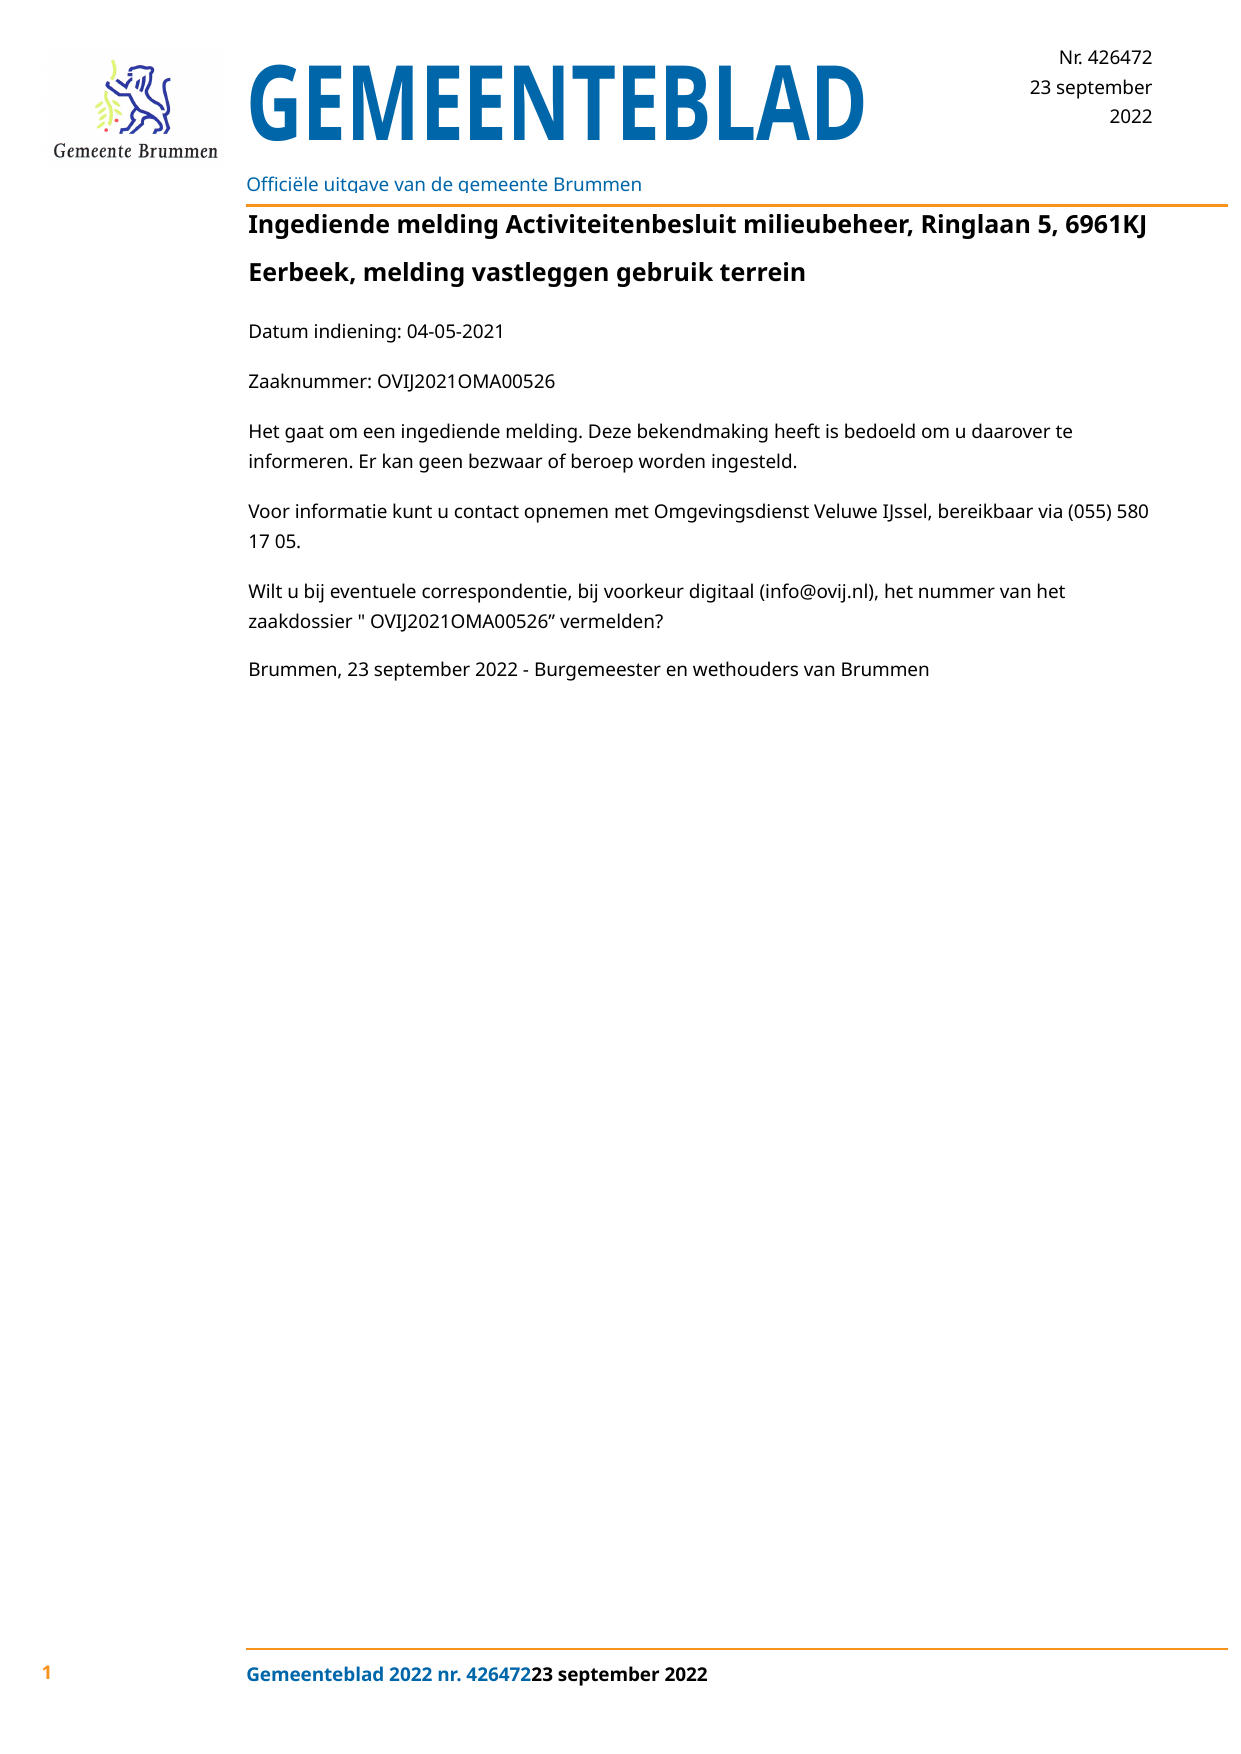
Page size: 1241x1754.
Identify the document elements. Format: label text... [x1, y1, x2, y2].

text Ingediende melding Activiteitenbesluit milieubeheer, Ringlaan 5, 6961KJ Eerbeek, melding vastleggen gebruik terrein [248, 207, 1152, 288]
picture [41, 47, 231, 172]
text Brummen, 23 september 2022 - Burgemeester en wethouders van Brummen [248, 656, 1152, 682]
text Wilt u bij eventuele correspondentie, bij voorkeur digitaal (info@ovij.nl), het nummer van het zaakdossier " OVIJ2021OMA00526” vermelden? [248, 579, 1152, 634]
text Het gaat om een ingediende melding. Deze bekendmaking heeft is bedoeld om u daarover te informeren. Er kan geen bezwaar of beroep worden ingesteld. [248, 419, 1152, 474]
text Datum indiening: 04-05-2021 [248, 318, 1152, 344]
text Zaaknummer: OVIJ2021OMA00526 [248, 368, 1152, 394]
text Voor informatie kunt u contact opnemen met Omgevingsdienst Veluwe IJssel, bereikbaar via (055) 580 17 05. [248, 499, 1152, 554]
